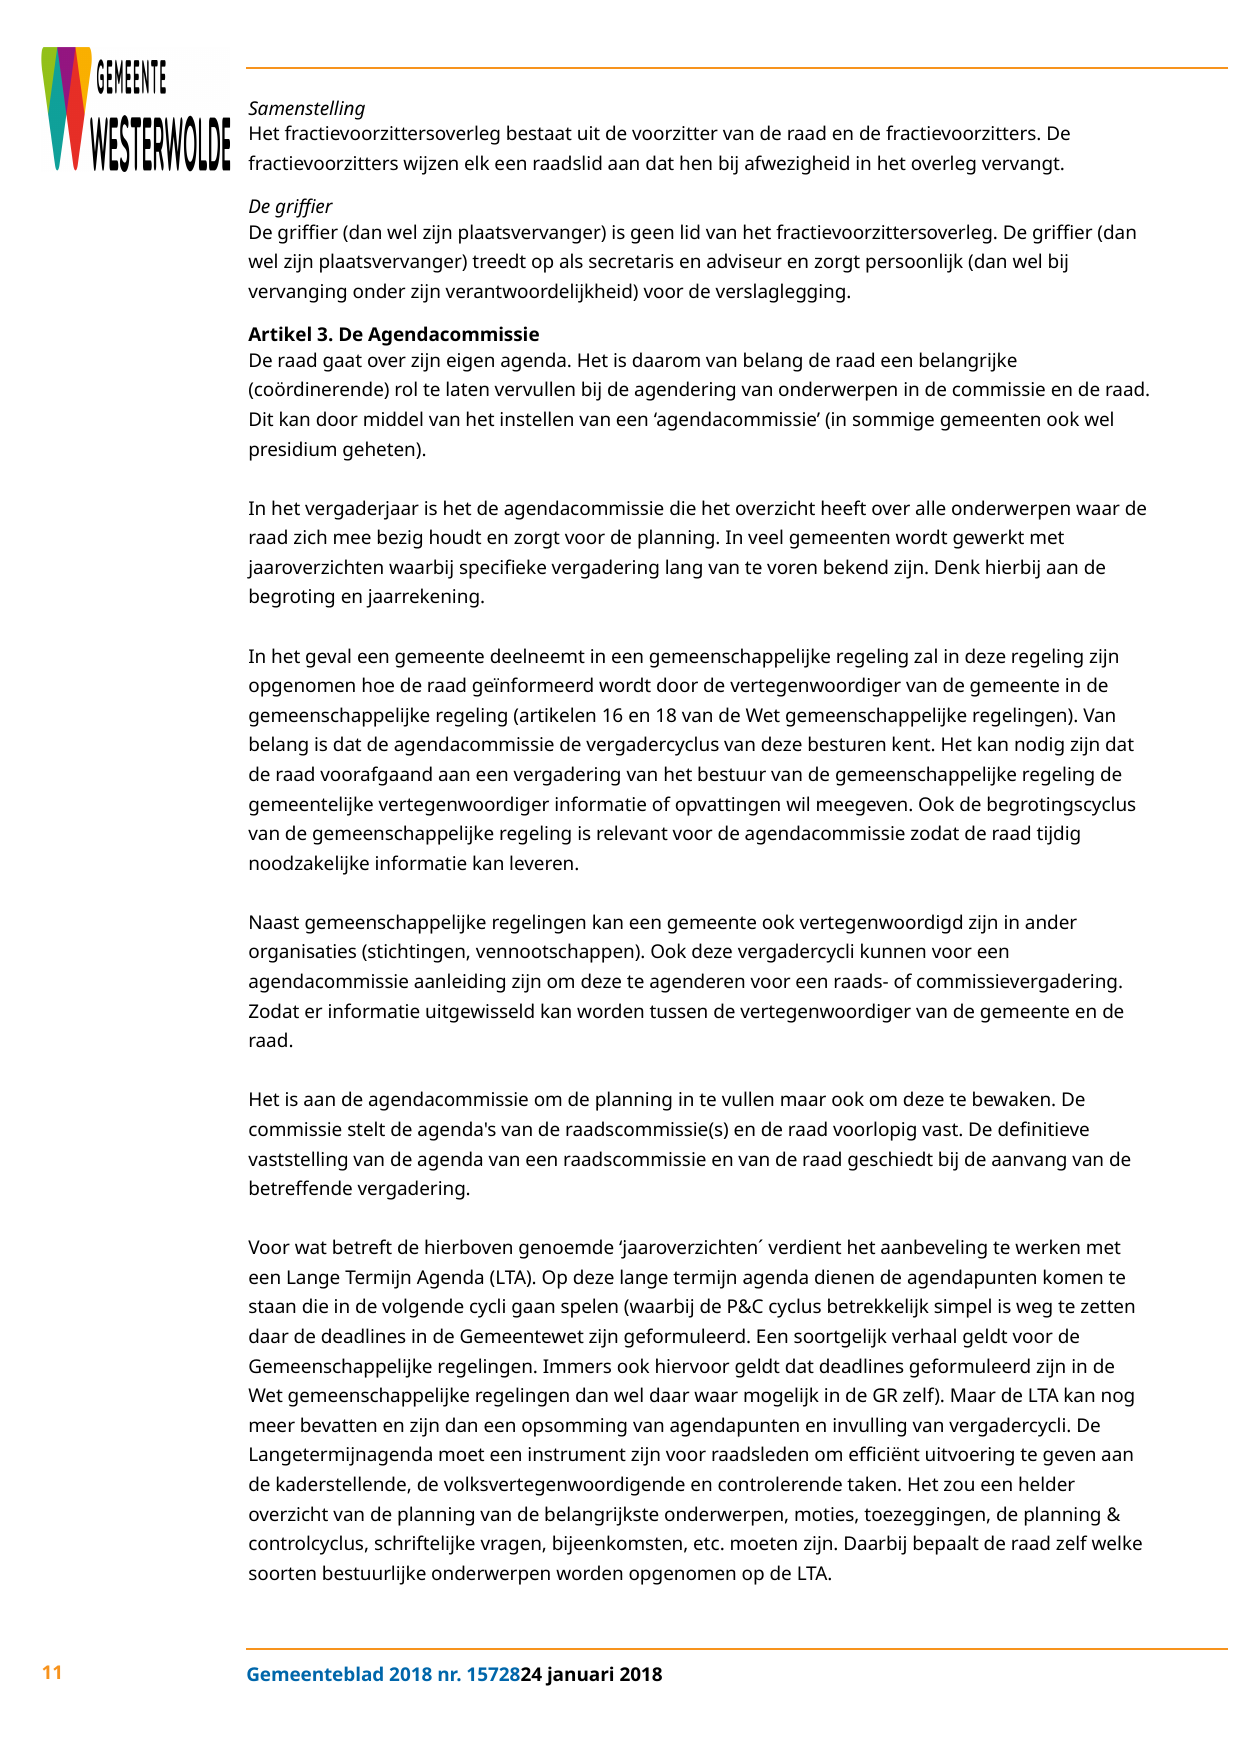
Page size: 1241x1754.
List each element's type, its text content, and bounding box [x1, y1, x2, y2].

text Naast gemeenschappelijke regelingen kan een gemeente ook vertegenwoordigd zijn in ander organisaties (stichtingen, vennootschappen). Ook deze vergadercycli kunnen voor een agendacommissie aanleiding zijn om deze te agenderen voor een raads- of commissievergadering. Zodat er informatie uitgewisseld kan worden tussen de vertegenwoordiger van de gemeente en de raad. [248, 909, 1152, 1053]
text Samenstelling [248, 95, 1152, 121]
text Voor wat betreft de hierboven genoemde ‘jaaroverzichten´ verdient het aanbeveling te werken met een Lange Termijn Agenda (LTA). Op deze lange termijn agenda dienen de agendapunten komen te staan die in de volgende cycli gaan spelen (waarbij de P&C cyclus betrekkelijk simpel is weg te zetten daar de deadlines in de Gemeentewet zijn geformuleerd. Een soortgelijk verhaal geldt voor de Gemeenschappelijke regelingen. Immers ook hiervoor geldt dat deadlines geformuleerd zijn in de Wet gemeenschappelijke regelingen dan wel daar waar mogelijk in de GR zelf). Maar de LTA kan nog meer bevatten en zijn dan een opsomming van agendapunten en invulling van vergadercycli. De Langetermijnagenda moet een instrument zijn voor raadsleden om efficiënt uitvoering te geven aan de kaderstellende, de volksvertegenwoordigende en controlerende taken. Het zou een helder overzicht van de planning van de belangrijkste onderwerpen, moties, toezeggingen, de planning & controlcyclus, schriftelijke vragen, bijeenkomsten, etc. moeten zijn. Daarbij bepaalt de raad zelf welke soorten bestuurlijke onderwerpen worden opgenomen op de LTA. [248, 1234, 1152, 1586]
text Artikel 3. De Agendacommissie [248, 321, 1152, 347]
text De raad gaat over zijn eigen agenda. Het is daarom van belang de raad een belangrijke (coördinerende) rol te laten vervullen bij de agendering van onderwerpen in de commissie en de raad. Dit kan door middel van het instellen van een ‘agendacommissie’ (in sommige gemeenten ook wel presidium geheten). [248, 347, 1152, 461]
text De griffier (dan wel zijn plaatsvervanger) is geen lid van het fractievoorzittersoverleg. De griffier (dan wel zijn plaatsvervanger) treedt op als secretaris en adviseur en zorgt persoonlijk (dan wel bij vervanging onder zijn verantwoordelijkheid) voor de verslaglegging. [248, 219, 1152, 304]
text In het geval een gemeente deelneemt in een gemeenschappelijke regeling zal in deze regeling zijn opgenomen hoe de raad geïnformeerd wordt door de vertegenwoordiger van de gemeente in de gemeenschappelijke regeling (artikelen 16 en 18 van de Wet gemeenschappelijke regelingen). Van belang is dat de agendacommissie de vergadercyclus van deze besturen kent. Het kan nodig zijn dat de raad voorafgaand aan een vergadering van het bestuur van de gemeenschappelijke regeling de gemeentelijke vertegenwoordiger informatie of opvattingen wil meegeven. Ook de begrotingscyclus van de gemeenschappelijke regeling is relevant voor de agendacommissie zodat de raad tijdig noodzakelijke informatie kan leveren. [248, 643, 1152, 876]
picture [41, 47, 231, 172]
text De griffier [248, 193, 1152, 219]
text Het fractievoorzittersoverleg bestaat uit de voorzitter van de raad en de fractievoorzitters. De fractievoorzitters wijzen elk een raadslid aan dat hen bij afwezigheid in het overleg vervangt. [248, 121, 1152, 176]
text In het vergaderjaar is het de agendacommissie die het overzicht heeft over alle onderwerpen waar de raad zich mee bezig houdt en zorgt voor de planning. In veel gemeenten wordt gewerkt met jaaroverzichten waarbij specifieke vergadering lang van te voren bekend zijn. Denk hierbij aan de begroting en jaarrekening. [248, 495, 1152, 609]
text Het is aan de agendacommissie om de planning in te vullen maar ook om deze te bewaken. De commissie stelt de agenda's van de raadscommissie(s) en de raad voorlopig vast. De definitieve vaststelling van de agenda van een raadscommissie en van de raad geschiedt bij de aanvang van de betreffende vergadering. [248, 1087, 1152, 1201]
